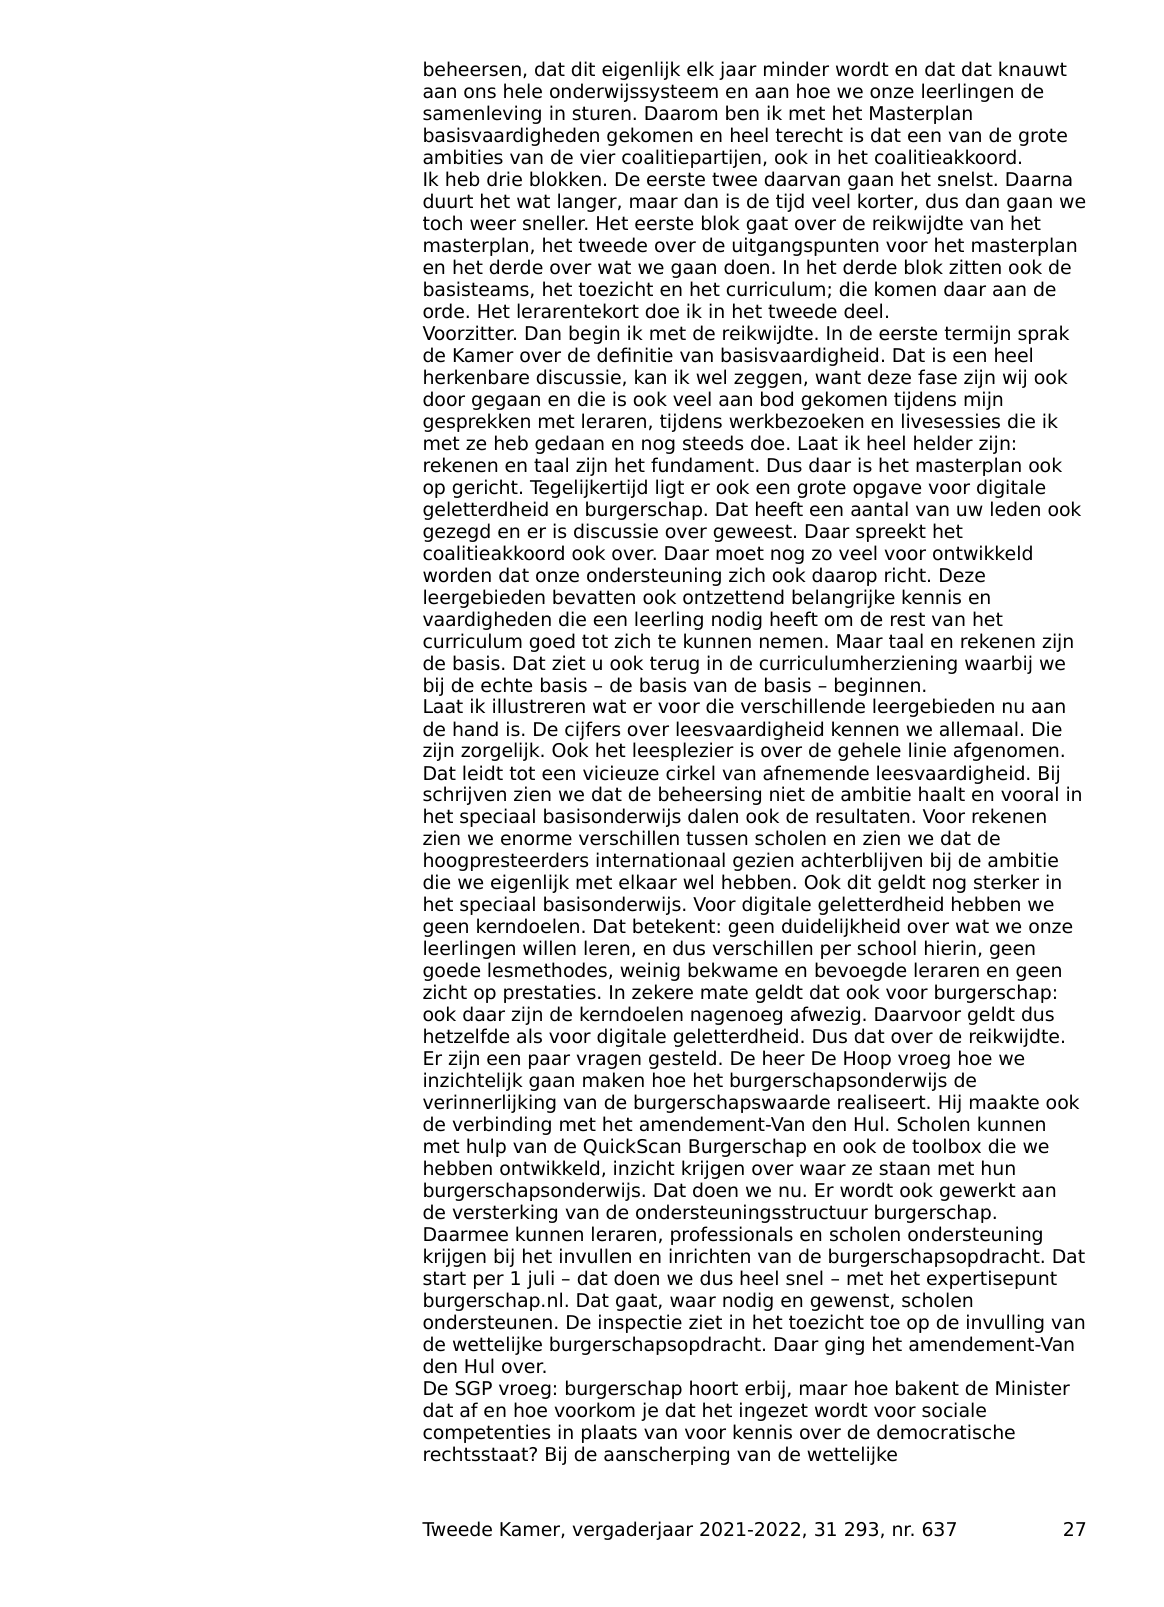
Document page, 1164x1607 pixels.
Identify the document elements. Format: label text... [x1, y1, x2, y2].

text Laat ik illustreren wat er voor die verschillende leergebieden nu aan de hand is. De cijfers over leesvaardigheid kennen we allemaal. Die zijn zorgelijk. Ook het leesplezier is over de gehele linie afgenomen. Dat leidt tot een vicieuze cirkel van afnemende leesvaardigheid. Bij schrijven zien we dat de beheersing niet de ambitie haalt en vooral in het speciaal basisonderwijs dalen ook de resultaten. Voor rekenen zien we enorme verschillen tussen scholen en zien we dat de hoogpresteerders internationaal gezien achterblijven bij de ambitie die we eigenlijk met elkaar wel hebben. Ook dit geldt nog sterker in het speciaal basisonderwijs. Voor digitale geletterdheid hebben we geen kerndoelen. Dat betekent: geen duidelijkheid over wat we onze leerlingen willen leren, en dus verschillen per school hierin, geen goede lesmethodes, weinig bekwame en bevoegde leraren en geen zicht op prestaties. In zekere mate geldt dat ook voor burgerschap: ook daar zijn de kerndoelen nagenoeg afwezig. Daarvoor geldt dus hetzelfde als voor digitale geletterdheid. Dus dat over de reikwijdte. [422, 696, 1087, 1048]
text beheersen, dat dit eigenlijk elk jaar minder wordt en dat dat knauwt aan ons hele onderwijssysteem en aan hoe we onze leerlingen de samenleving in sturen. Daarom ben ik met het Masterplan basisvaardigheden gekomen en heel terecht is dat een van de grote ambities van de vier coalitiepartijen, ook in het coalitieakkoord. [422, 59, 1087, 169]
text De SGP vroeg: burgerschap hoort erbij, maar hoe bakent de Minister dat af en hoe voorkom je dat het ingezet wordt voor sociale competenties in plaats van voor kennis over de democratische rechtsstaat? Bij de aanscherping van de wettelijke [422, 1378, 1087, 1466]
text Voorzitter. Dan begin ik met de reikwijdte. In de eerste termijn sprak de Kamer over de definitie van basisvaardigheid. Dat is een heel herkenbare discussie, kan ik wel zeggen, want deze fase zijn wij ook door gegaan en die is ook veel aan bod gekomen tijdens mijn gesprekken met leraren, tijdens werkbezoeken en livesessies die ik met ze heb gedaan en nog steeds doe. Laat ik heel helder zijn: rekenen en taal zijn het fundament. Dus daar is het masterplan ook op gericht. Tegelijkertijd ligt er ook een grote opgave voor digitale geletterdheid en burgerschap. Dat heeft een aantal van uw leden ook gezegd en er is discussie over geweest. Daar spreekt het coalitieakkoord ook over. Daar moet nog zo veel voor ontwikkeld worden dat onze ondersteuning zich ook daarop richt. Deze leergebieden bevatten ook ontzettend belangrijke kennis en vaardigheden die een leerling nodig heeft om de rest van het curriculum goed tot zich te kunnen nemen. Maar taal en rekenen zijn de basis. Dat ziet u ook terug in de curriculumherziening waarbij we bij de echte basis – de basis van de basis – beginnen. [422, 323, 1087, 696]
text Er zijn een paar vragen gesteld. De heer De Hoop vroeg hoe we inzichtelijk gaan maken hoe het burgerschapsonderwijs de verinnerlijking van de burgerschapswaarde realiseert. Hij maakte ook de verbinding met het amendement-Van den Hul. Scholen kunnen met hulp van de QuickScan Burgerschap en ook de toolbox die we hebben ontwikkeld, inzicht krijgen over waar ze staan met hun burgerschapsonderwijs. Dat doen we nu. Er wordt ook gewerkt aan de versterking van de ondersteuningsstructuur burgerschap. Daarmee kunnen leraren, professionals en scholen ondersteuning krijgen bij het invullen en inrichten van de burgerschapsopdracht. Dat start per 1 juli – dat doen we dus heel snel – met het expertisepunt burgerschap.nl. Dat gaat, waar nodig en gewenst, scholen ondersteunen. De inspectie ziet in het toezicht toe op de invulling van de wettelijke burgerschapsopdracht. Daar ging het amendement-Van den Hul over. [422, 1048, 1087, 1378]
text Ik heb drie blokken. De eerste twee daarvan gaan het snelst. Daarna duurt het wat langer, maar dan is de tijd veel korter, dus dan gaan we toch weer sneller. Het eerste blok gaat over de reikwijdte van het masterplan, het tweede over de uitgangspunten voor het masterplan en het derde over wat we gaan doen. In het derde blok zitten ook de basisteams, het toezicht en het curriculum; die komen daar aan de orde. Het lerarentekort doe ik in het tweede deel. [422, 169, 1087, 323]
